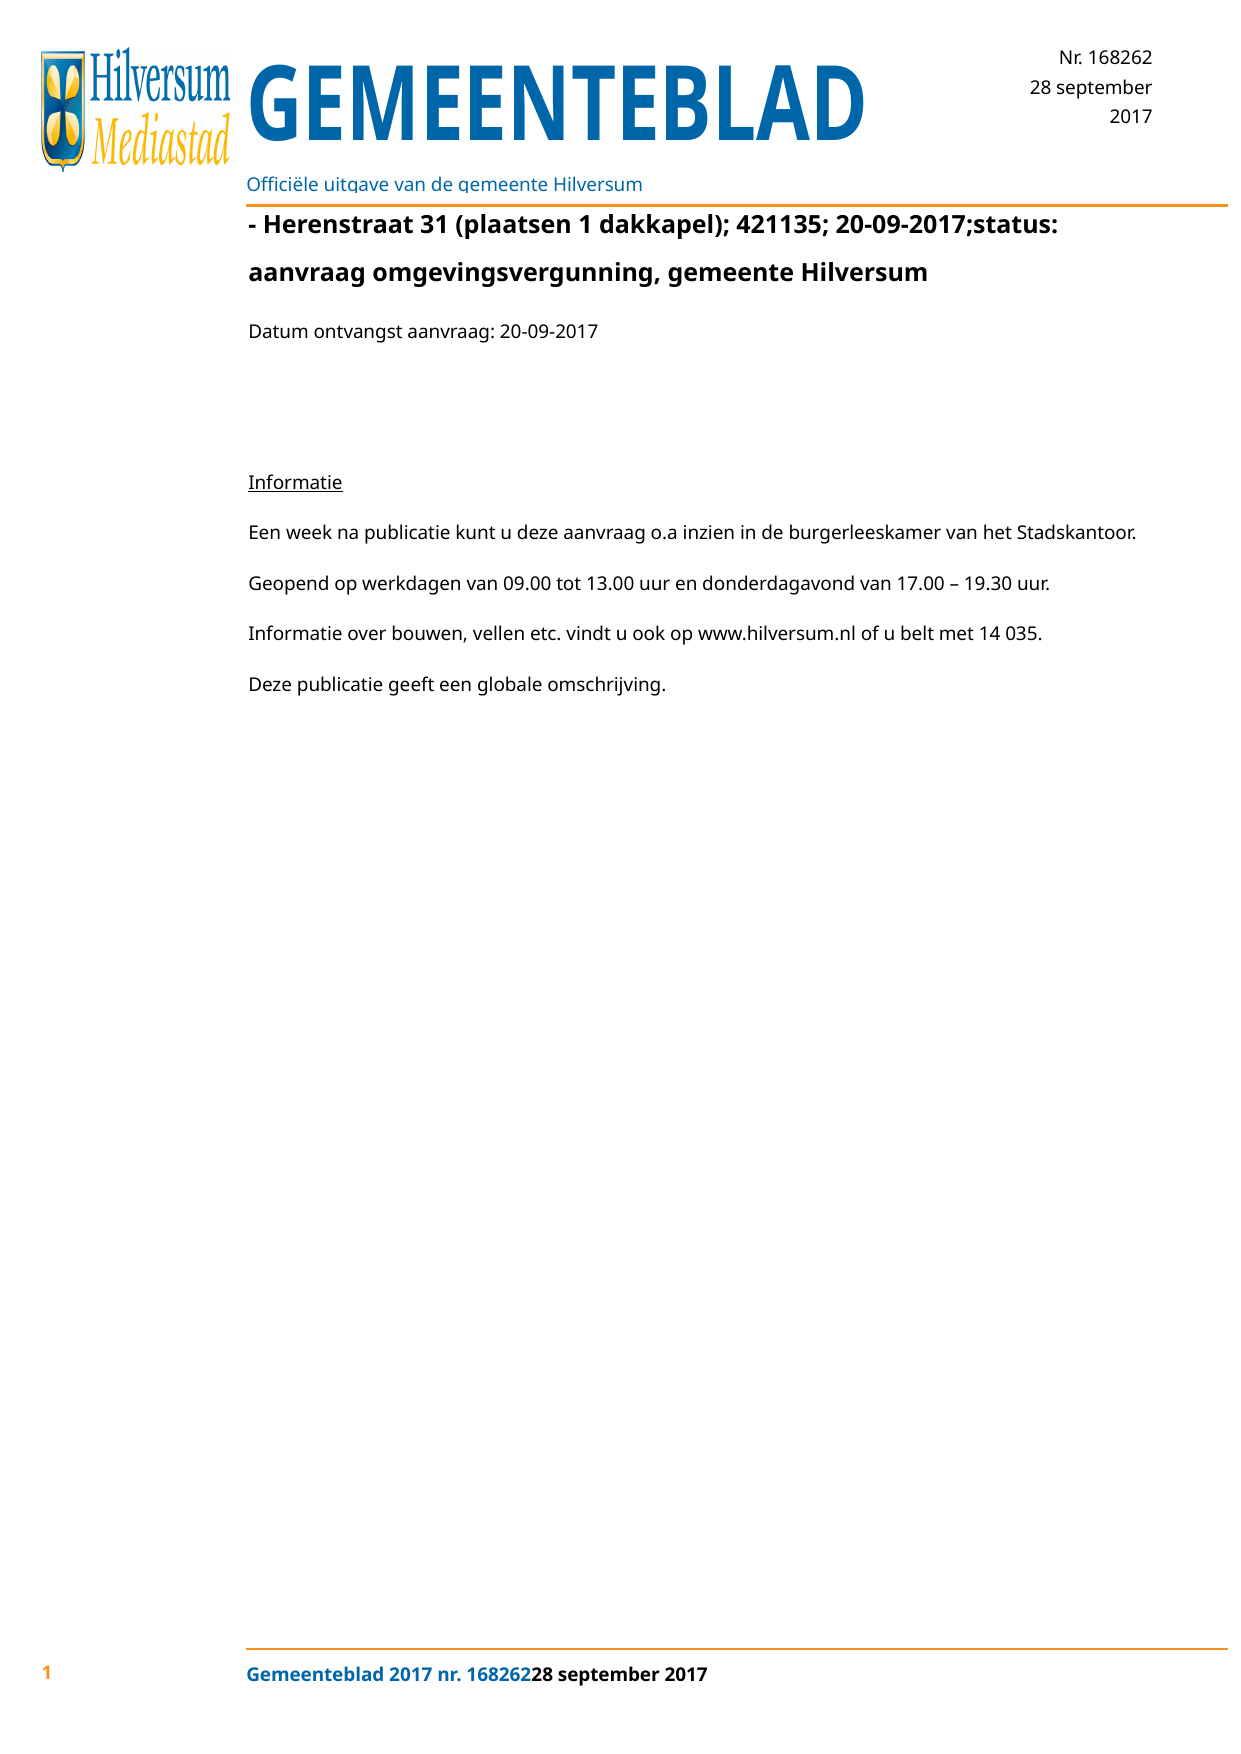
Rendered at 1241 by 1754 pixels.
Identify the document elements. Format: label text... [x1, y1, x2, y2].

text Informatie over bouwen, vellen etc. vindt u ook op www.hilversum.nl of u belt met 14 035. [248, 620, 1152, 646]
text - Herenstraat 31 (plaatsen 1 dakkapel); 421135; 20-09-2017;status: aanvraag omgevingsvergunning, gemeente Hilversum [248, 207, 1152, 288]
text Informatie [248, 469, 1152, 495]
text Deze publicatie geeft een globale omschrijving. [248, 671, 1152, 697]
text Geopend op werkdagen van 09.00 tot 13.00 uur en donderdagavond van 17.00 – 19.30 uur. [248, 570, 1152, 596]
text Een week na publicatie kunt u deze aanvraag o.a inzien in de burgerleeskamer van het Stadskantoor. [248, 519, 1152, 545]
text Datum ontvangst aanvraag: 20-09-2017 [248, 318, 1152, 344]
picture [41, 47, 231, 172]
